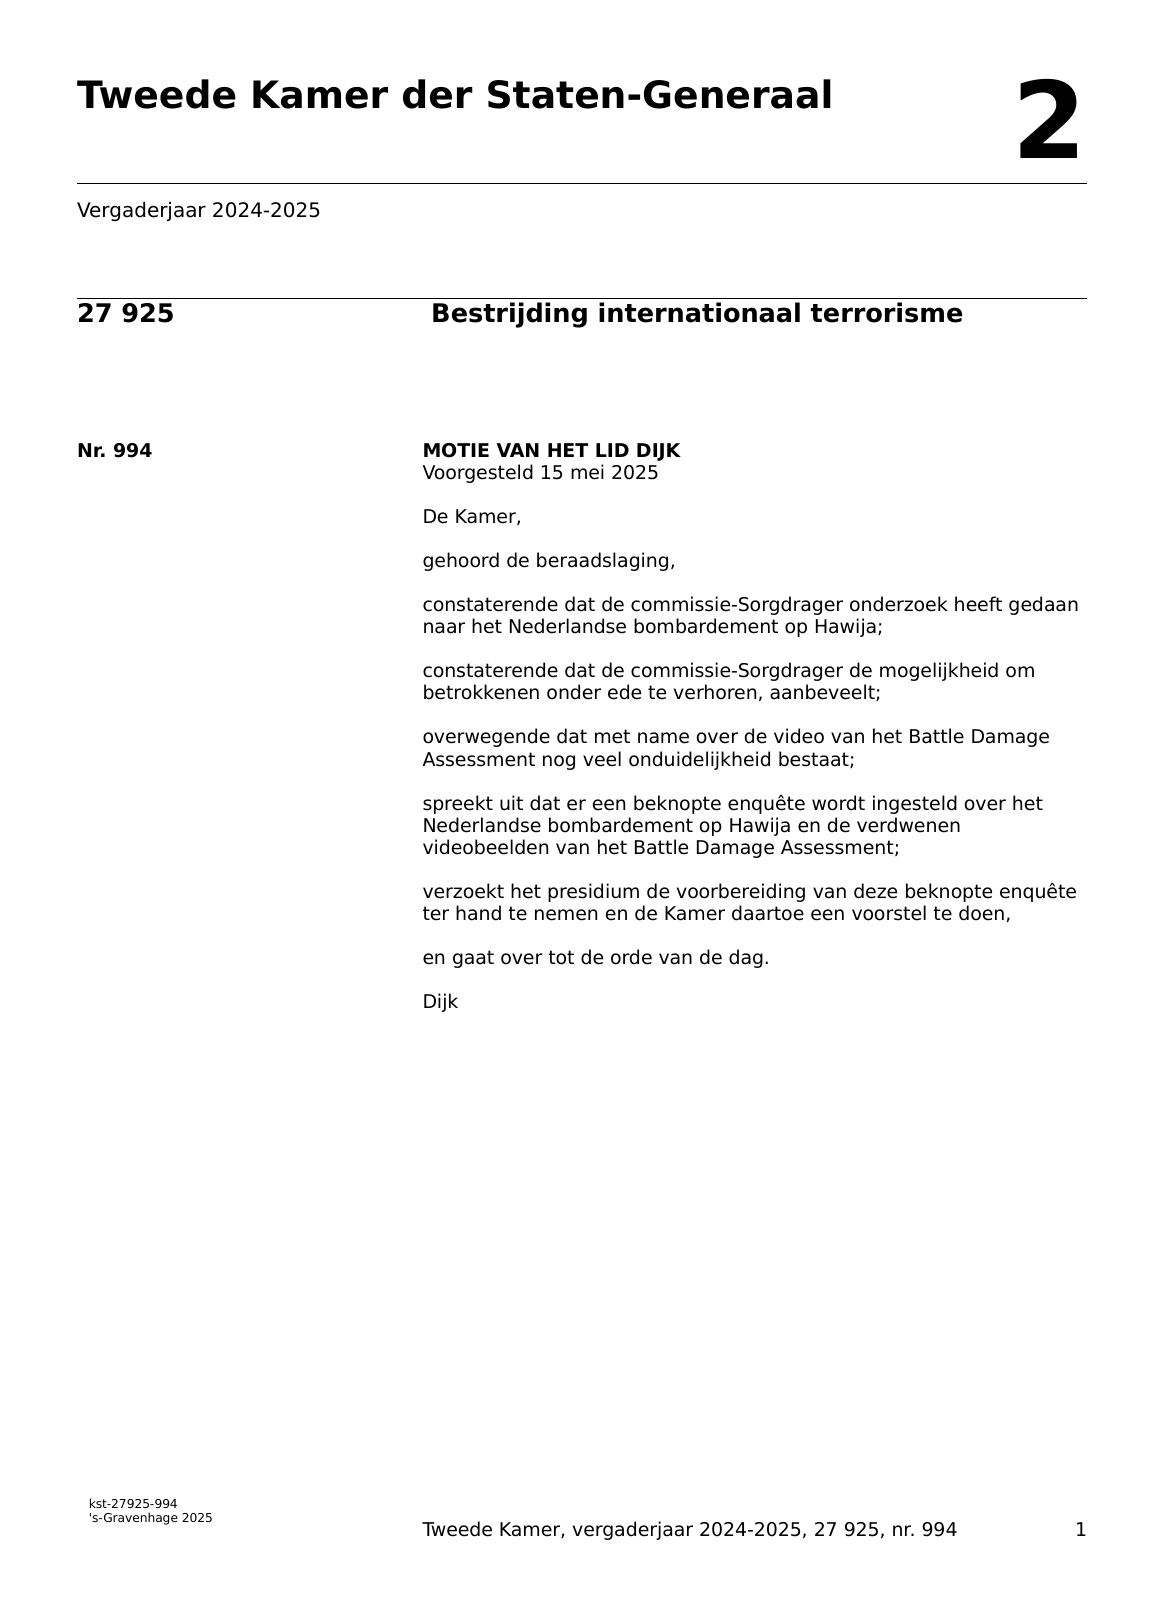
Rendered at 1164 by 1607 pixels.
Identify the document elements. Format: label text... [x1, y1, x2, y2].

text overwegende dat met name over de video van het Battle Damage Assessment nog veel onduidelijkheid bestaat; [422, 726, 1087, 770]
table_cell Vergaderjaar 2024-2025 [77, 184, 1087, 298]
text constaterende dat de commissie-Sorgdrager de mogelijkheid om betrokkenen onder ede te verhoren, aanbeveelt; [422, 660, 1087, 704]
text verzoekt het presidium de voorbereiding van deze beknopte enquête ter hand te nemen en de Kamer daartoe een voorstel te doen, [422, 881, 1087, 925]
table_header Tweede Kamer der Staten-Generaal [77, 59, 886, 183]
text gehoord de beraadslaging, [422, 550, 1087, 572]
subtitle Nr. 994 MOTIE VAN HET LID DIJK [77, 440, 1087, 462]
table_header 2 [886, 59, 1087, 183]
text 's-Gravenhage 2025 [88, 1511, 323, 1525]
text Voorgesteld 15 mei 2025 [422, 462, 1087, 484]
text spreekt uit dat er een beknopte enquête wordt ingesteld over het Nederlandse bombardement op Hawija en de verdwenen videobeelden van het Battle Damage Assessment; [422, 793, 1087, 858]
text Dijk [422, 991, 1087, 1013]
text en gaat over tot de orde van de dag. [422, 947, 1087, 969]
text kst-27925-994 [88, 1497, 323, 1511]
subtitle 27 925 Bestrijding internationaal terrorisme [77, 299, 1087, 329]
text constaterende dat de commissie-Sorgdrager onderzoek heeft gedaan naar het Nederlandse bombardement op Hawija; [422, 594, 1087, 638]
text De Kamer, [422, 506, 1087, 528]
